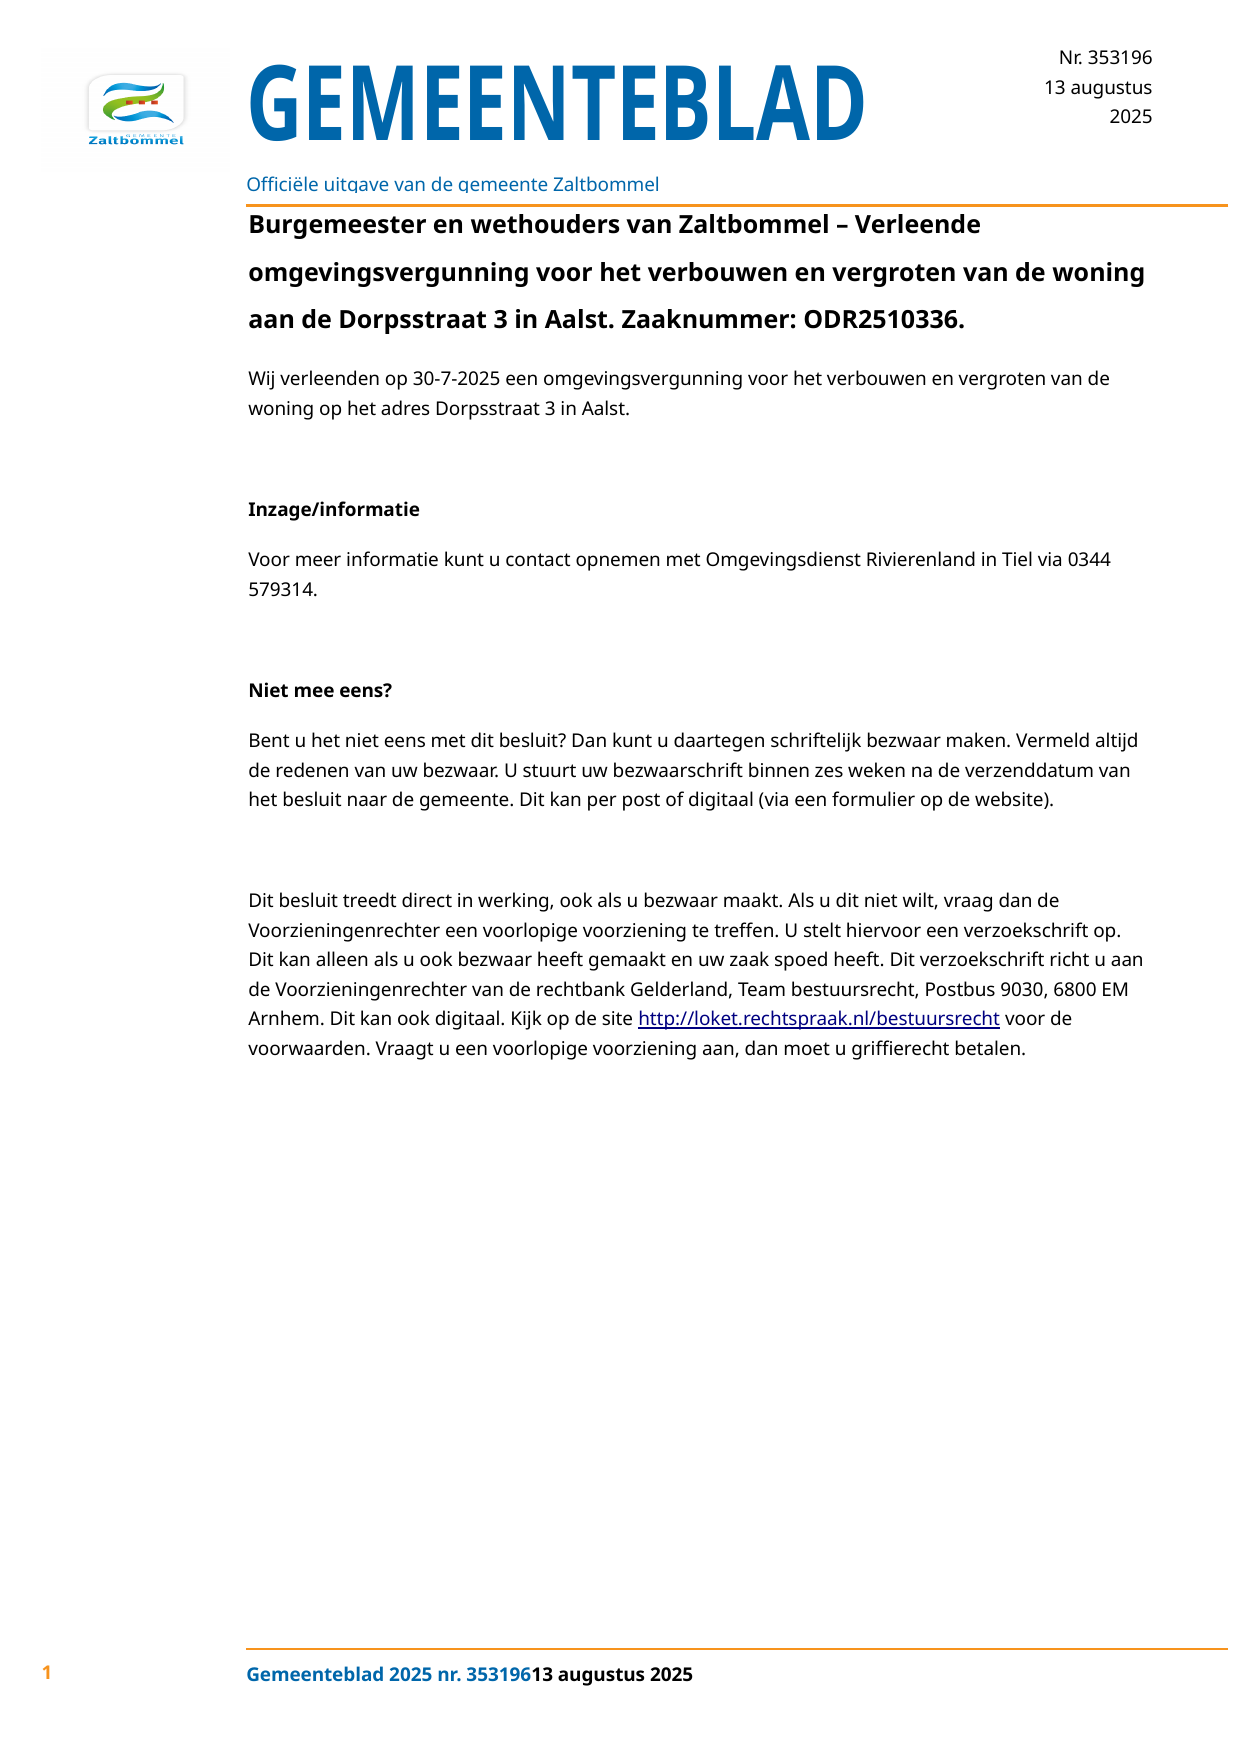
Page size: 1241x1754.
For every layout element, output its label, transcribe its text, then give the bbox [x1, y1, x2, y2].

text Wij verleenden op 30-7-2025 een omgevingsvergunning voor het verbouwen en vergroten van de woning op het adres Dorpsstraat 3 in Aalst. [248, 366, 1152, 421]
text Dit besluit treedt direct in werking, ook als u bezwaar maakt. Als u dit niet wilt, vraag dan de Voorzieningenrechter een voorlopige voorziening te treffen. U stelt hiervoor een verzoekschrift op. Dit kan alleen als u ook bezwaar heeft gemaakt en uw zaak spoed heeft. Dit verzoekschrift richt u aan de Voorzieningenrechter van de rechtbank Gelderland, Team bestuursrecht, Postbus 9030, 6800 EM Arnhem. Dit kan ook digitaal. Kijk op de site http://loket.rechtspraak.nl/bestuursrecht voor de voorwaarden. Vraagt u een voorlopige voorziening aan, dan moet u griffierecht betalen. [248, 887, 1152, 1061]
text Niet mee eens? [248, 677, 1152, 702]
text Inzage/informatie [248, 496, 1152, 522]
text Bent u het niet eens met dit besluit? Dan kunt u daartegen schriftelijk bezwaar maken. Vermeld altijd de redenen van uw bezwaar. U stuurt uw bezwaarschrift binnen zes weken na de verzenddatum van het besluit naar de gemeente. Dit kan per post of digitaal (via een formulier op de website). [248, 727, 1152, 812]
picture [41, 47, 231, 172]
text Burgemeester en wethouders van Zaltbommel – Verleende omgevingsvergunning voor het verbouwen en vergroten van de woning aan de Dorpsstraat 3 in Aalst. Zaaknummer: ODR2510336. [248, 207, 1152, 336]
text Voor meer informatie kunt u contact opnemen met Omgevingsdienst Rivierenland in Tiel via 0344 579314. [248, 546, 1152, 602]
